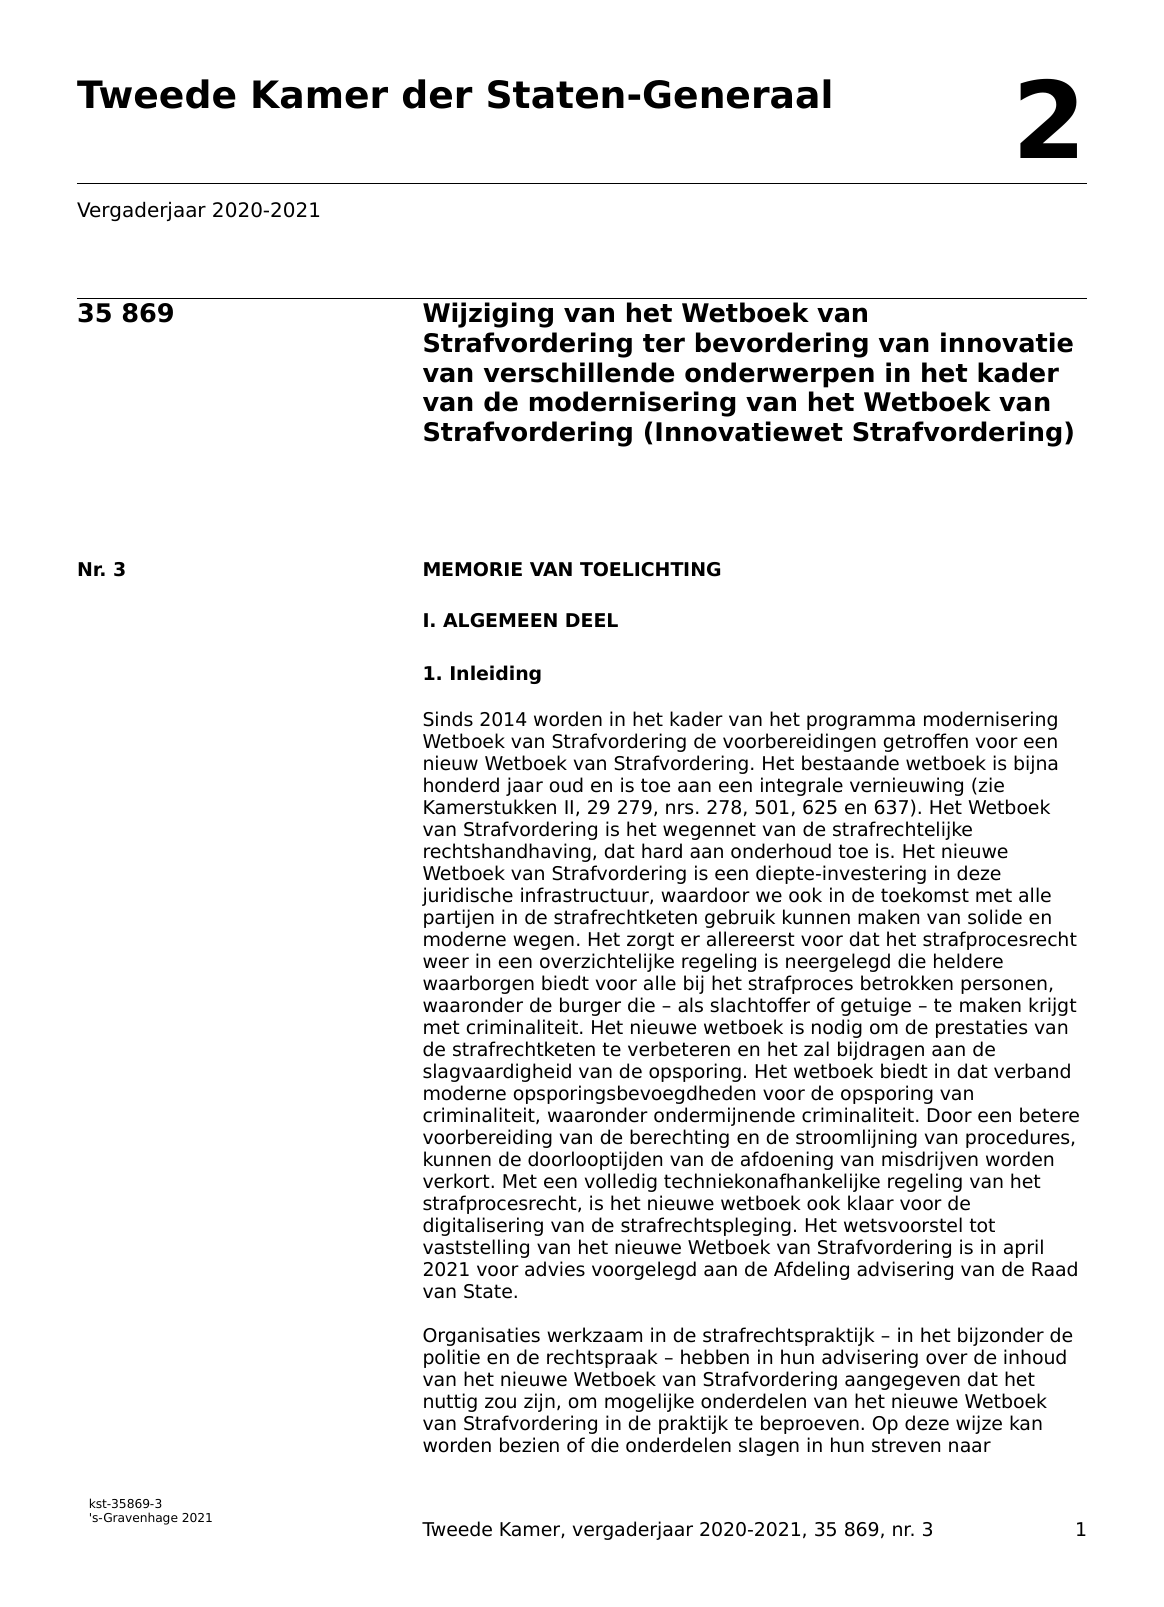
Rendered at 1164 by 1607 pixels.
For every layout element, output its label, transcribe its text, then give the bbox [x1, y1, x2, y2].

text Organisaties werkzaam in de strafrechtspraktijk – in het bijzonder de politie en de rechtspraak – hebben in hun advisering over de inhoud van het nieuwe Wetboek van Strafvordering aangegeven dat het nuttig zou zijn, om mogelijke onderdelen van het nieuwe Wetboek van Strafvordering in de praktijk te beproeven. Op deze wijze kan worden bezien of die onderdelen slagen in hun streven naar [422, 1325, 1087, 1457]
text 's-Gravenhage 2021 [88, 1511, 323, 1525]
text kst-35869-3 [88, 1497, 323, 1511]
subtitle I. ALGEMEEN DEEL [422, 610, 1087, 632]
table_cell Vergaderjaar 2020-2021 [77, 184, 1087, 298]
subtitle 35 869 Wijziging van het Wetboek van Strafvordering ter bevordering van innovatie van verschillende onderwerpen in het kader van de modernisering van het Wetboek van Strafvordering (Innovatiewet Strafvordering) [77, 299, 1087, 447]
table_header Tweede Kamer der Staten-Generaal [77, 59, 886, 183]
table_header 2 [886, 59, 1087, 183]
subtitle 1. Inleiding [422, 662, 1087, 684]
text Sinds 2014 worden in het kader van het programma modernisering Wetboek van Strafvordering de voorbereidingen getroffen voor een nieuw Wetboek van Strafvordering. Het bestaande wetboek is bijna honderd jaar oud en is toe aan een integrale vernieuwing (zie Kamerstukken II, 29 279, nrs. 278, 501, 625 en 637). Het Wetboek van Strafvordering is het wegennet van de strafrechtelijke rechtshandhaving, dat hard aan onderhoud toe is. Het nieuwe Wetboek van Strafvordering is een diepte-investering in deze juridische infrastructuur, waardoor we ook in de toekomst met alle partijen in de strafrechtketen gebruik kunnen maken van solide en moderne wegen. Het zorgt er allereerst voor dat het strafprocesrecht weer in een overzichtelijke regeling is neergelegd die heldere waarborgen biedt voor alle bij het strafproces betrokken personen, waaronder de burger die – als slachtoffer of getuige – te maken krijgt met criminaliteit. Het nieuwe wetboek is nodig om de prestaties van de strafrechtketen te verbeteren en het zal bijdragen aan de slagvaardigheid van de opsporing. Het wetboek biedt in dat verband moderne opsporingsbevoegdheden voor de opsporing van criminaliteit, waaronder ondermijnende criminaliteit. Door een betere voorbereiding van de berechting en de stroomlijning van procedures, kunnen de doorlooptijden van de afdoening van misdrijven worden verkort. Met een volledig techniekonafhankelijke regeling van het strafprocesrecht, is het nieuwe wetboek ook klaar voor de digitalisering van de strafrechtspleging. Het wetsvoorstel tot vaststelling van het nieuwe Wetboek van Strafvordering is in april 2021 voor advies voorgelegd aan de Afdeling advisering van de Raad van State. [422, 709, 1087, 1303]
subtitle Nr. 3 MEMORIE VAN TOELICHTING [77, 558, 1087, 580]
